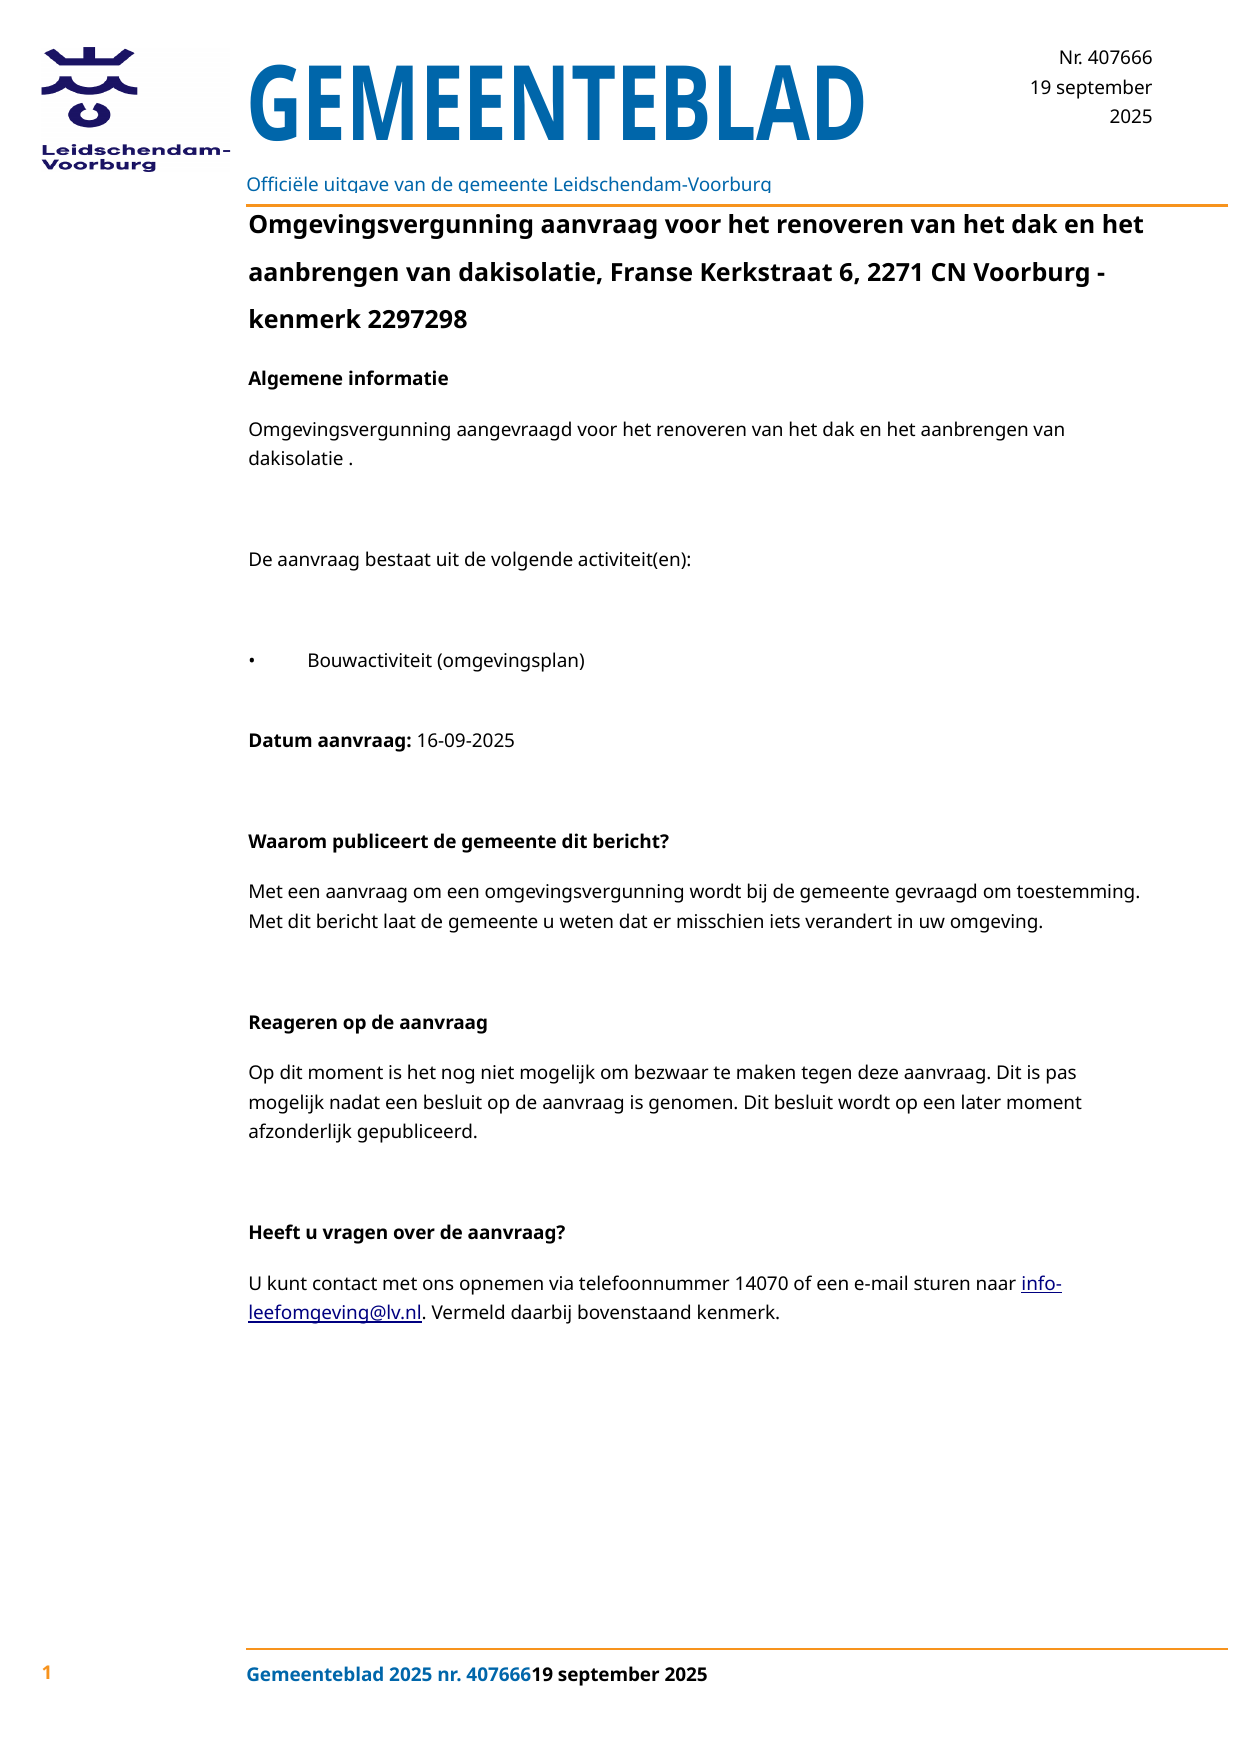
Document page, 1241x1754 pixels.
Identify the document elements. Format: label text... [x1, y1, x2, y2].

text Omgevingsvergunning aanvraag voor het renoveren van het dak en het aanbrengen van dakisolatie, Franse Kerkstraat 6, 2271 CN Voorburg - kenmerk 2297298 [248, 207, 1152, 336]
text Op dit moment is het nog niet mogelijk om bezwaar te maken tegen deze aanvraag. Dit is pas mogelijk nadat een besluit op de aanvraag is genomen. Dit besluit wordt op een later moment afzonderlijk gepubliceerd. [248, 1059, 1152, 1144]
text Waarom publiceert de gemeente dit bericht? [248, 828, 1152, 854]
text Met een aanvraag om een omgevingsvergunning wordt bij de gemeente gevraagd om toestemming. Met dit bericht laat de gemeente u weten dat er misschien iets verandert in uw omgeving. [248, 878, 1152, 934]
picture [41, 47, 231, 172]
text Algemene informatie [248, 366, 1152, 391]
text Heeft u vragen over de aanvraag? [248, 1219, 1152, 1245]
text Reageren op de aanvraag [248, 1009, 1152, 1034]
text U kunt contact met ons opnemen via telefoonnummer 14070 of een e-mail sturen naar info-leefomgeving@lv.nl. Vermeld daarbij bovenstaand kenmerk. [248, 1270, 1152, 1325]
text Omgevingsvergunning aangevraagd voor het renoveren van het dak en het aanbrengen van dakisolatie . [248, 416, 1152, 471]
text Datum aanvraag: 16-09-2025 [248, 727, 1152, 753]
text De aanvraag bestaat uit de volgende activiteit(en): [248, 546, 1152, 572]
list Bouwactiviteit (omgevingsplan) [248, 647, 1152, 673]
